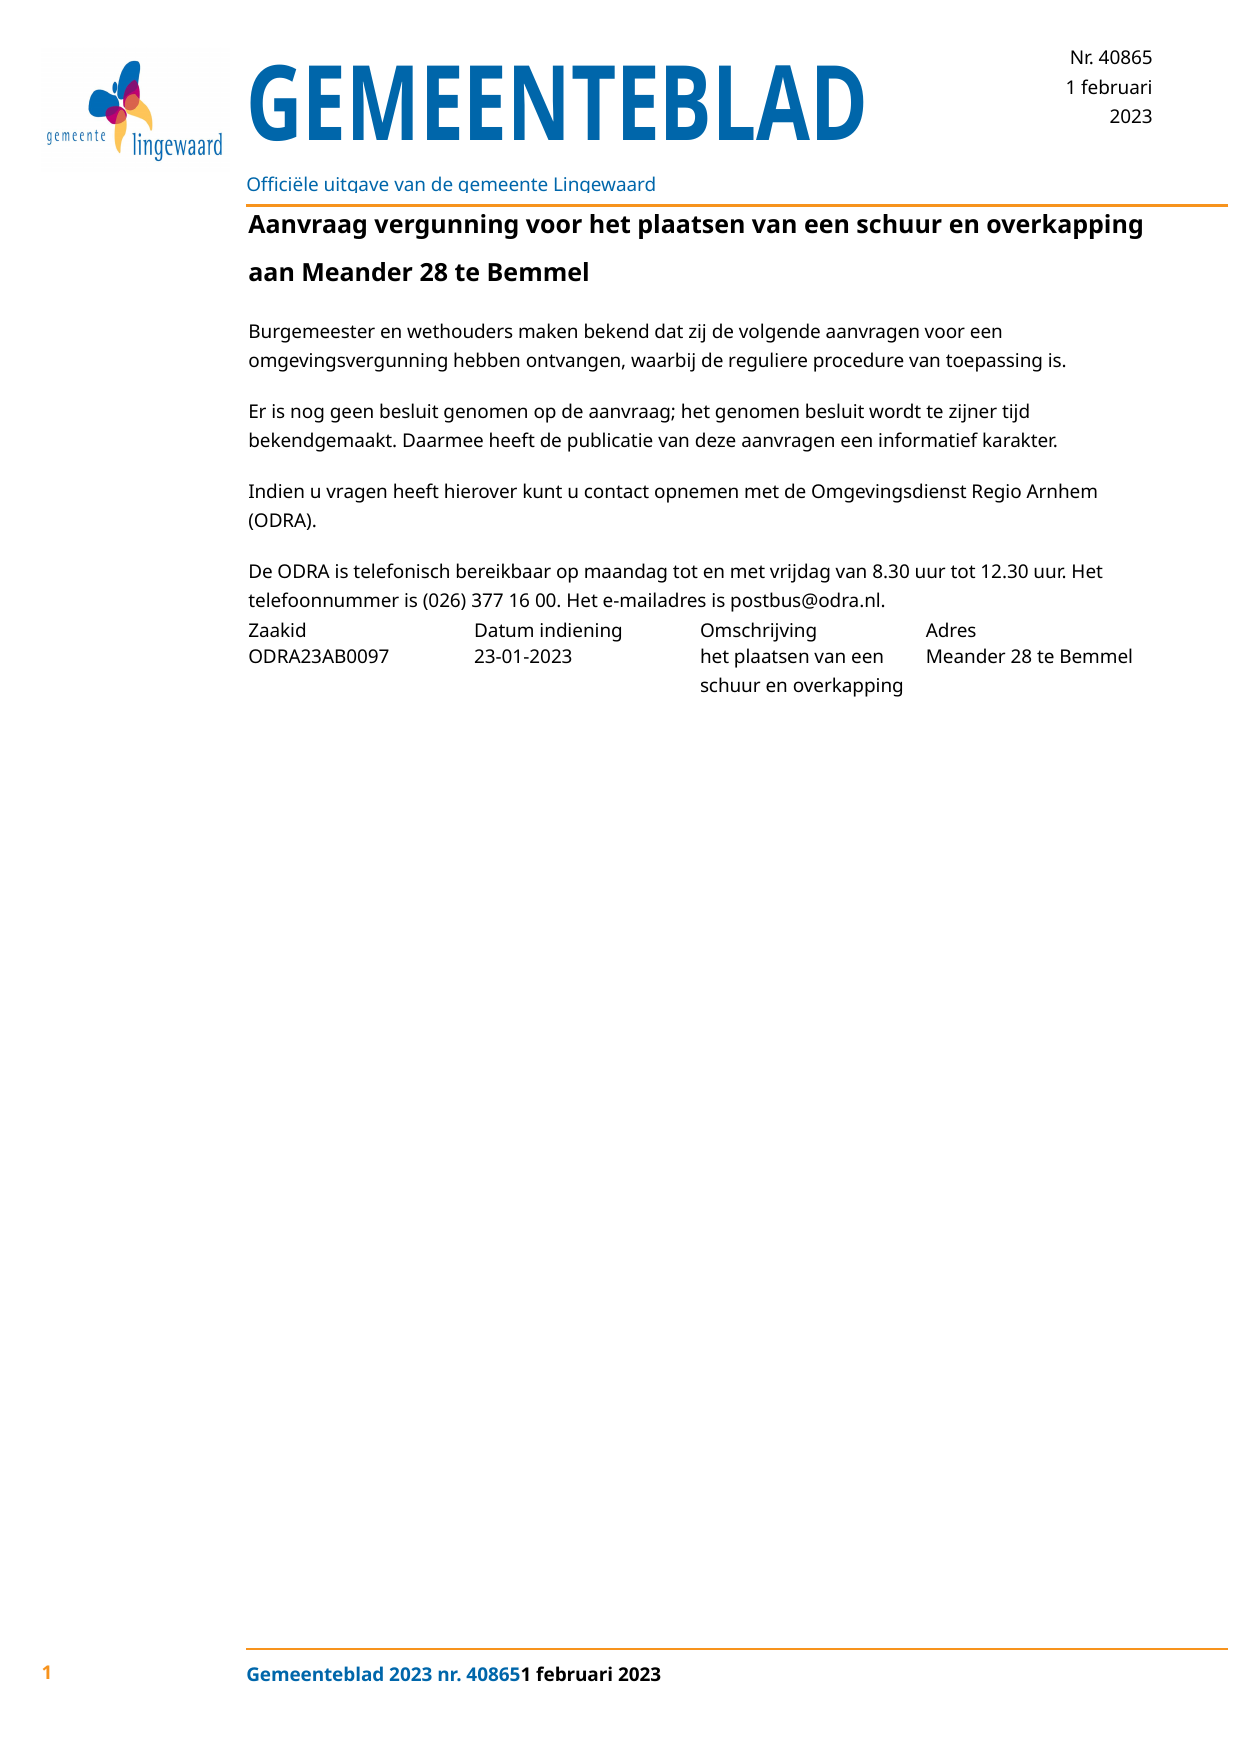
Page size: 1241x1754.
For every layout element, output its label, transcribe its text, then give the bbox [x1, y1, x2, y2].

text Burgemeester en wethouders maken bekend dat zij de volgende aanvragen voor een omgevingsvergunning hebben ontvangen, waarbij de reguliere procedure van toepassing is. [248, 318, 1152, 373]
table_cell ODRA23AB0097 [248, 643, 474, 698]
table_header Omschrijving [700, 617, 926, 643]
table_header Datum indiening [474, 617, 700, 643]
picture [41, 47, 231, 172]
text Er is nog geen besluit genomen op de aanvraag; het genomen besluit wordt te zijner tijd bekendgemaakt. Daarmee heeft de publicatie van deze aanvragen een informatief karakter. [248, 398, 1152, 453]
text Aanvraag vergunning voor het plaatsen van een schuur en overkapping aan Meander 28 te Bemmel [248, 207, 1152, 288]
table_cell 23-01-2023 [474, 643, 700, 698]
table_cell het plaatsen van een schuur en overkapping [700, 643, 926, 698]
text De ODRA is telefonisch bereikbaar op maandag tot en met vrijdag van 8.30 uur tot 12.30 uur. Het telefoonnummer is (026) 377 16 00. Het e-mailadres is postbus@odra.nl. [248, 558, 1152, 613]
table_header Zaakid [248, 617, 474, 643]
table_cell Meander 28 te Bemmel [926, 643, 1152, 698]
text Indien u vragen heeft hierover kunt u contact opnemen met de Omgevingsdienst Regio Arnhem (ODRA). [248, 478, 1152, 533]
table_header Adres [926, 617, 1152, 643]
